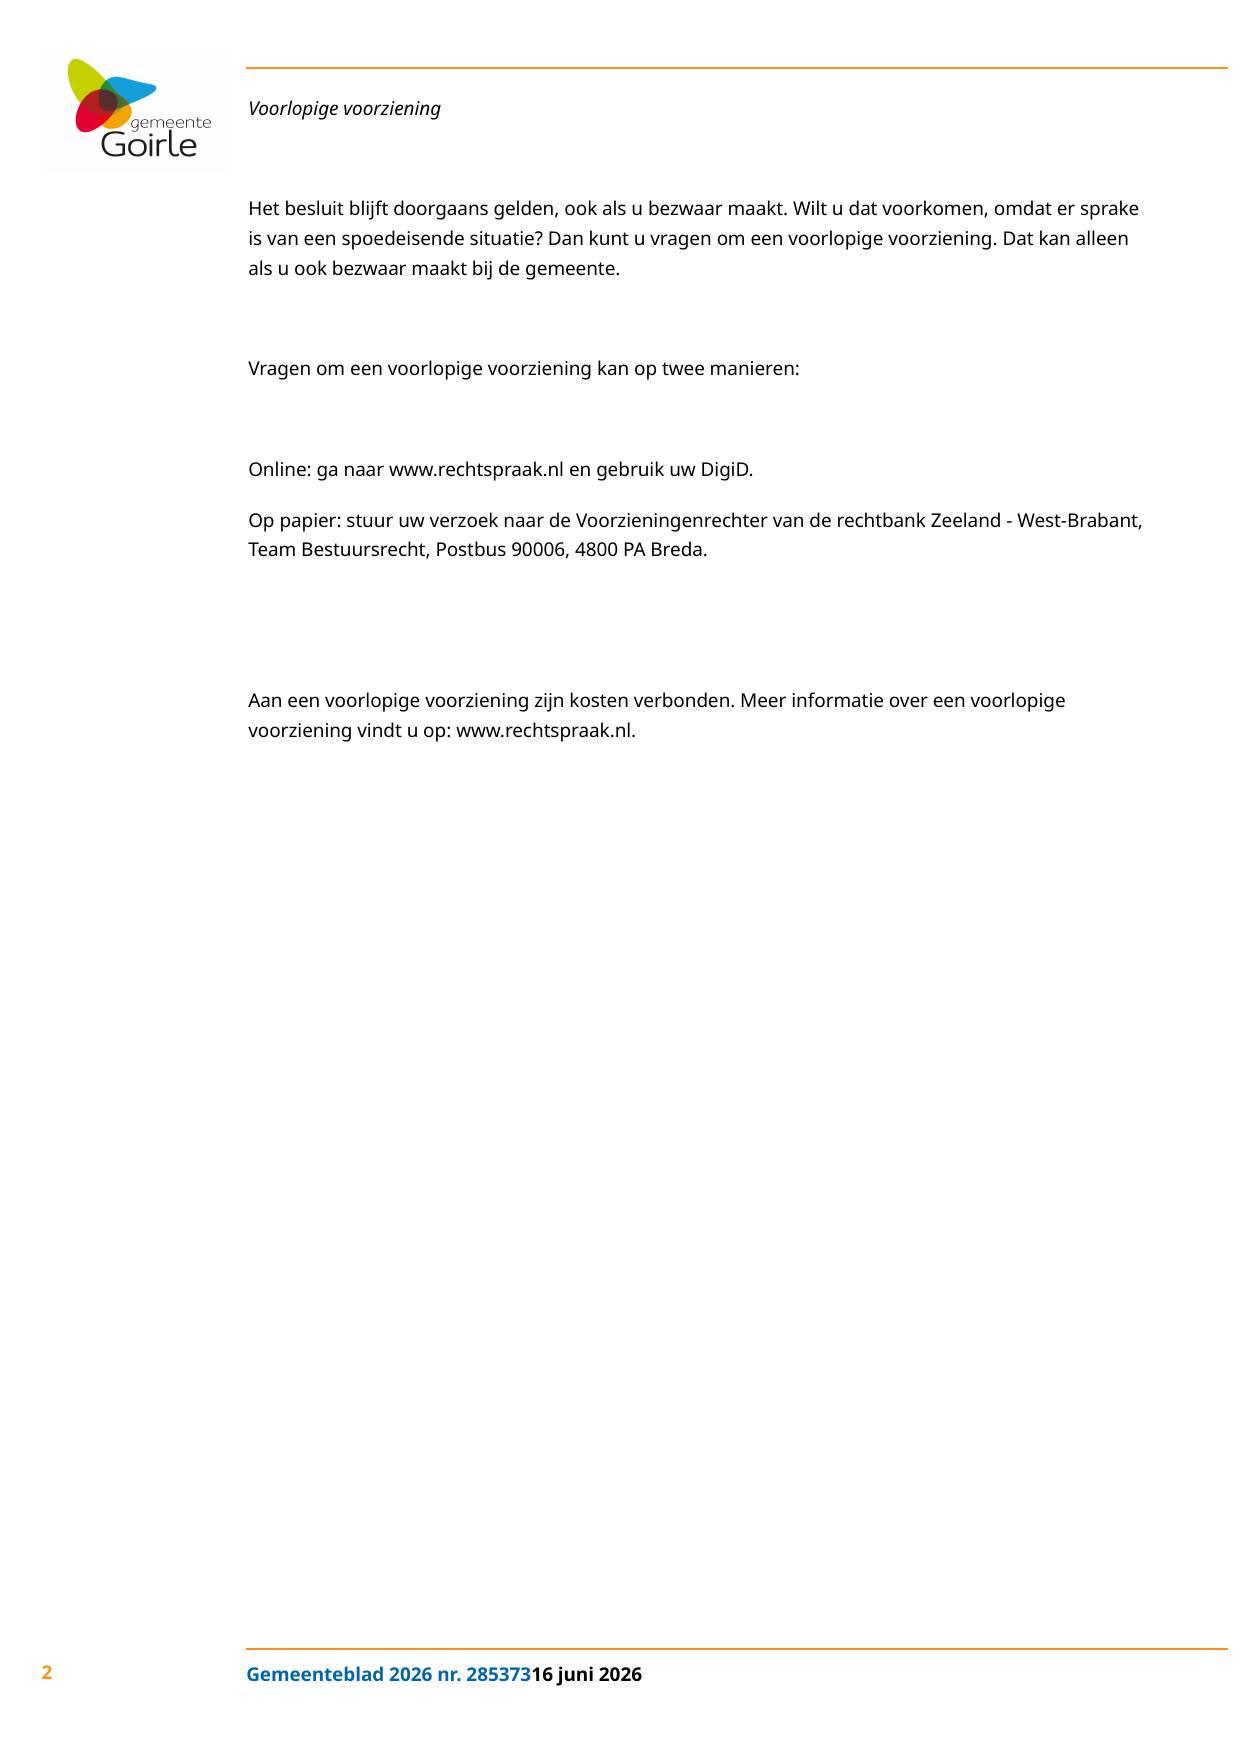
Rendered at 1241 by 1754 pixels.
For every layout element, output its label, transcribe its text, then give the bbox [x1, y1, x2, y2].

text Op papier: stuur uw verzoek naar de Voorzieningenrechter van de rechtbank Zeeland - West-Brabant, Team Bestuursrecht, Postbus 90006, 4800 PA Breda. [248, 507, 1152, 562]
picture [41, 47, 231, 172]
text Aan een voorlopige voorziening zijn kosten verbonden. Meer informatie over een voorlopige voorziening vindt u op: www.rechtspraak.nl. [248, 688, 1152, 743]
text Online: ga naar www.rechtspraak.nl en gebruik uw DigiD. [248, 456, 1152, 482]
text Vragen om een voorlopige voorziening kan op twee manieren: [248, 356, 1152, 381]
text Voorlopige voorziening [248, 95, 1152, 121]
text Het besluit blijft doorgaans gelden, ook als u bezwaar maakt. Wilt u dat voorkomen, omdat er sprake is van een spoedeisende situatie? Dan kunt u vragen om een voorlopige voorziening. Dat kan alleen als u ook bezwaar maakt bij de gemeente. [248, 196, 1152, 281]
